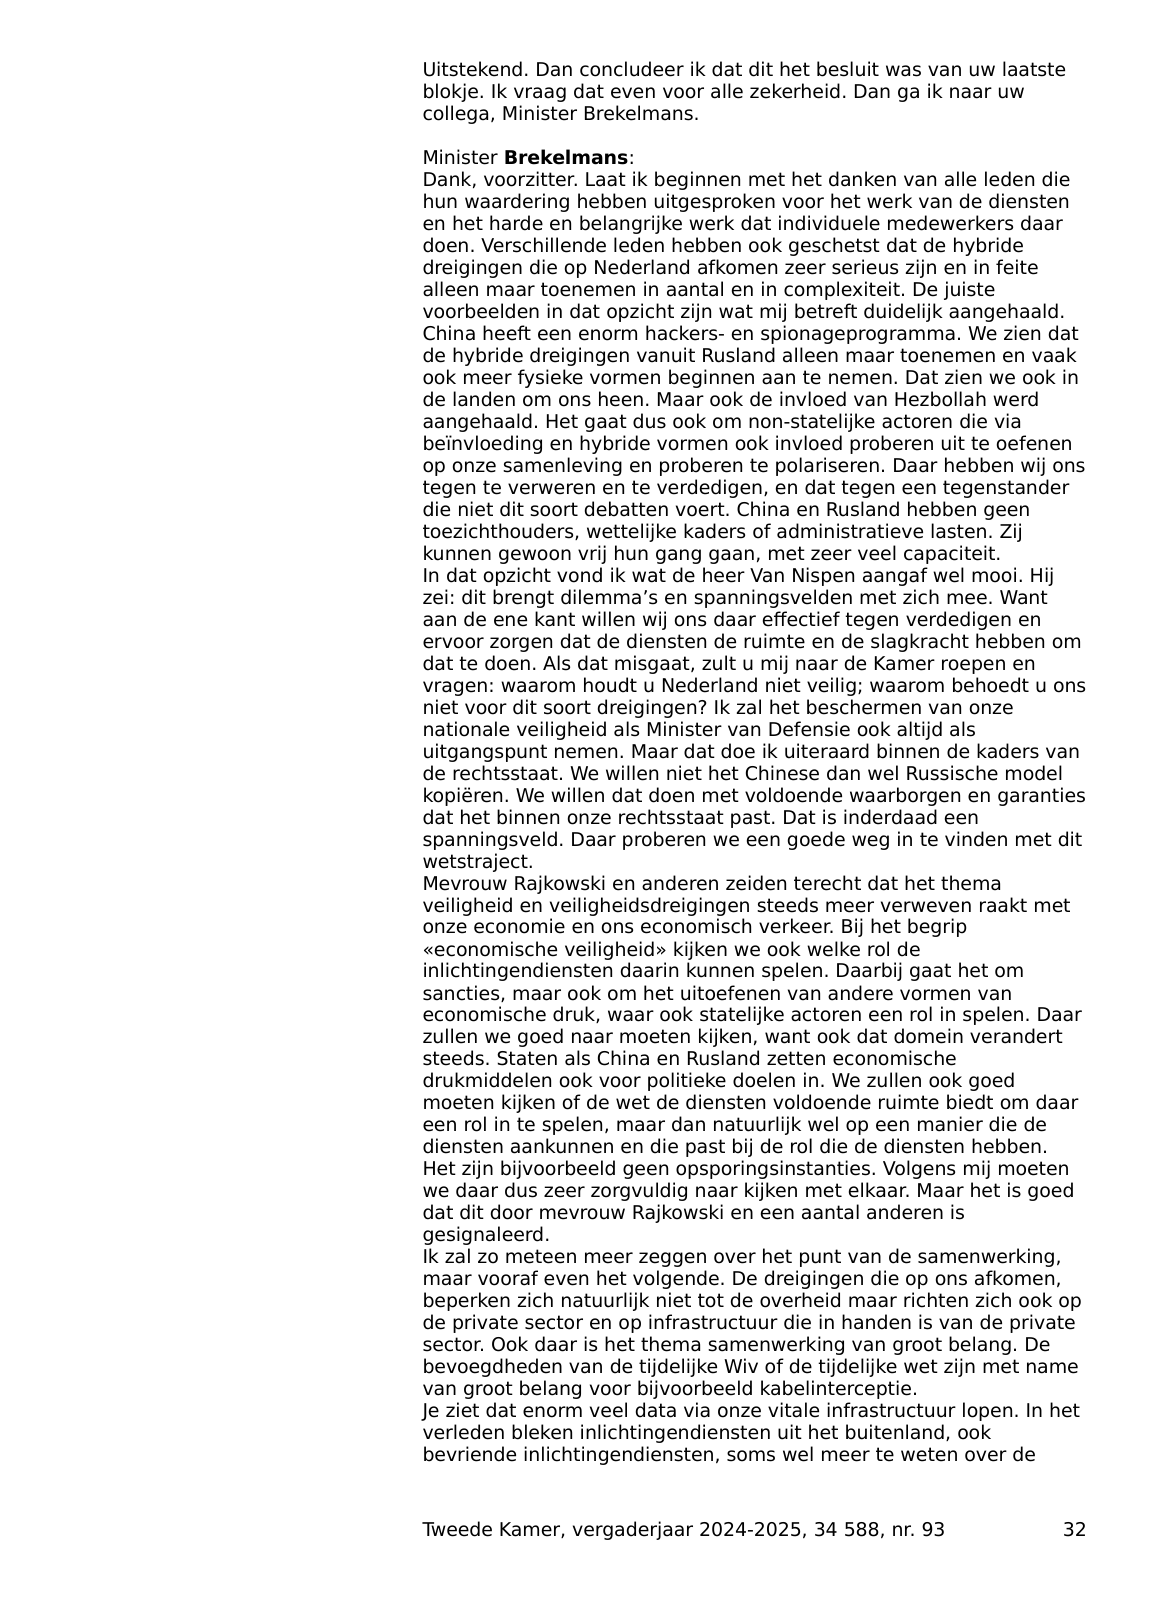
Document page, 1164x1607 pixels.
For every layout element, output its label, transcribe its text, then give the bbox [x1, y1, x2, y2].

text In dat opzicht vond ik wat de heer Van Nispen aangaf wel mooi. Hij zei: dit brengt dilemma’s en spanningsvelden met zich mee. Want aan de ene kant willen wij ons daar effectief tegen verdedigen en ervoor zorgen dat de diensten de ruimte en de slagkracht hebben om dat te doen. Als dat misgaat, zult u mij naar de Kamer roepen en vragen: waarom houdt u Nederland niet veilig; waarom behoedt u ons niet voor dit soort dreigingen? Ik zal het beschermen van onze nationale veiligheid als Minister van Defensie ook altijd als uitgangspunt nemen. Maar dat doe ik uiteraard binnen de kaders van de rechtsstaat. We willen niet het Chinese dan wel Russische model kopiëren. We willen dat doen met voldoende waarborgen en garanties dat het binnen onze rechtsstaat past. Dat is inderdaad een spanningsveld. Daar proberen we een goede weg in te vinden met dit wetstraject. [422, 565, 1087, 872]
text Dank, voorzitter. Laat ik beginnen met het danken van alle leden die hun waardering hebben uitgesproken voor het werk van de diensten en het harde en belangrijke werk dat individuele medewerkers daar doen. Verschillende leden hebben ook geschetst dat de hybride dreigingen die op Nederland afkomen zeer serieus zijn en in feite alleen maar toenemen in aantal en in complexiteit. De juiste voorbeelden in dat opzicht zijn wat mij betreft duidelijk aangehaald. China heeft een enorm hackers- en spionageprogramma. We zien dat de hybride dreigingen vanuit Rusland alleen maar toenemen en vaak ook meer fysieke vormen beginnen aan te nemen. Dat zien we ook in de landen om ons heen. Maar ook de invloed van Hezbollah werd aangehaald. Het gaat dus ook om non-statelijke actoren die via beïnvloeding en hybride vormen ook invloed proberen uit te oefenen op onze samenleving en proberen te polariseren. Daar hebben wij ons tegen te verweren en te verdedigen, en dat tegen een tegenstander die niet dit soort debatten voert. China en Rusland hebben geen toezichthouders, wettelijke kaders of administratieve lasten. Zij kunnen gewoon vrij hun gang gaan, met zeer veel capaciteit. [422, 169, 1087, 565]
text Minister Brekelmans: [422, 147, 1087, 169]
text Mevrouw Rajkowski en anderen zeiden terecht dat het thema veiligheid en veiligheidsdreigingen steeds meer verweven raakt met onze economie en ons economisch verkeer. Bij het begrip «economische veiligheid» kijken we ook welke rol de inlichtingendiensten daarin kunnen spelen. Daarbij gaat het om sancties, maar ook om het uitoefenen van andere vormen van economische druk, waar ook statelijke actoren een rol in spelen. Daar zullen we goed naar moeten kijken, want ook dat domein verandert steeds. Staten als China en Rusland zetten economische drukmiddelen ook voor politieke doelen in. We zullen ook goed moeten kijken of de wet de diensten voldoende ruimte biedt om daar een rol in te spelen, maar dan natuurlijk wel op een manier die de diensten aankunnen en die past bij de rol die de diensten hebben. Het zijn bijvoorbeeld geen opsporingsinstanties. Volgens mij moeten we daar dus zeer zorgvuldig naar kijken met elkaar. Maar het is goed dat dit door mevrouw Rajkowski en een aantal anderen is gesignaleerd. [422, 872, 1087, 1246]
text Uitstekend. Dan concludeer ik dat dit het besluit was van uw laatste blokje. Ik vraag dat even voor alle zekerheid. Dan ga ik naar uw collega, Minister Brekelmans. [422, 59, 1087, 125]
text Je ziet dat enorm veel data via onze vitale infrastructuur lopen. In het verleden bleken inlichtingendiensten uit het buitenland, ook bevriende inlichtingendiensten, soms wel meer te weten over de [422, 1400, 1087, 1466]
text Ik zal zo meteen meer zeggen over het punt van de samenwerking, maar vooraf even het volgende. De dreigingen die op ons afkomen, beperken zich natuurlijk niet tot de overheid maar richten zich ook op de private sector en op infrastructuur die in handen is van de private sector. Ook daar is het thema samenwerking van groot belang. De bevoegdheden van de tijdelijke Wiv of de tijdelijke wet zijn met name van groot belang voor bijvoorbeeld kabelinterceptie. [422, 1246, 1087, 1400]
